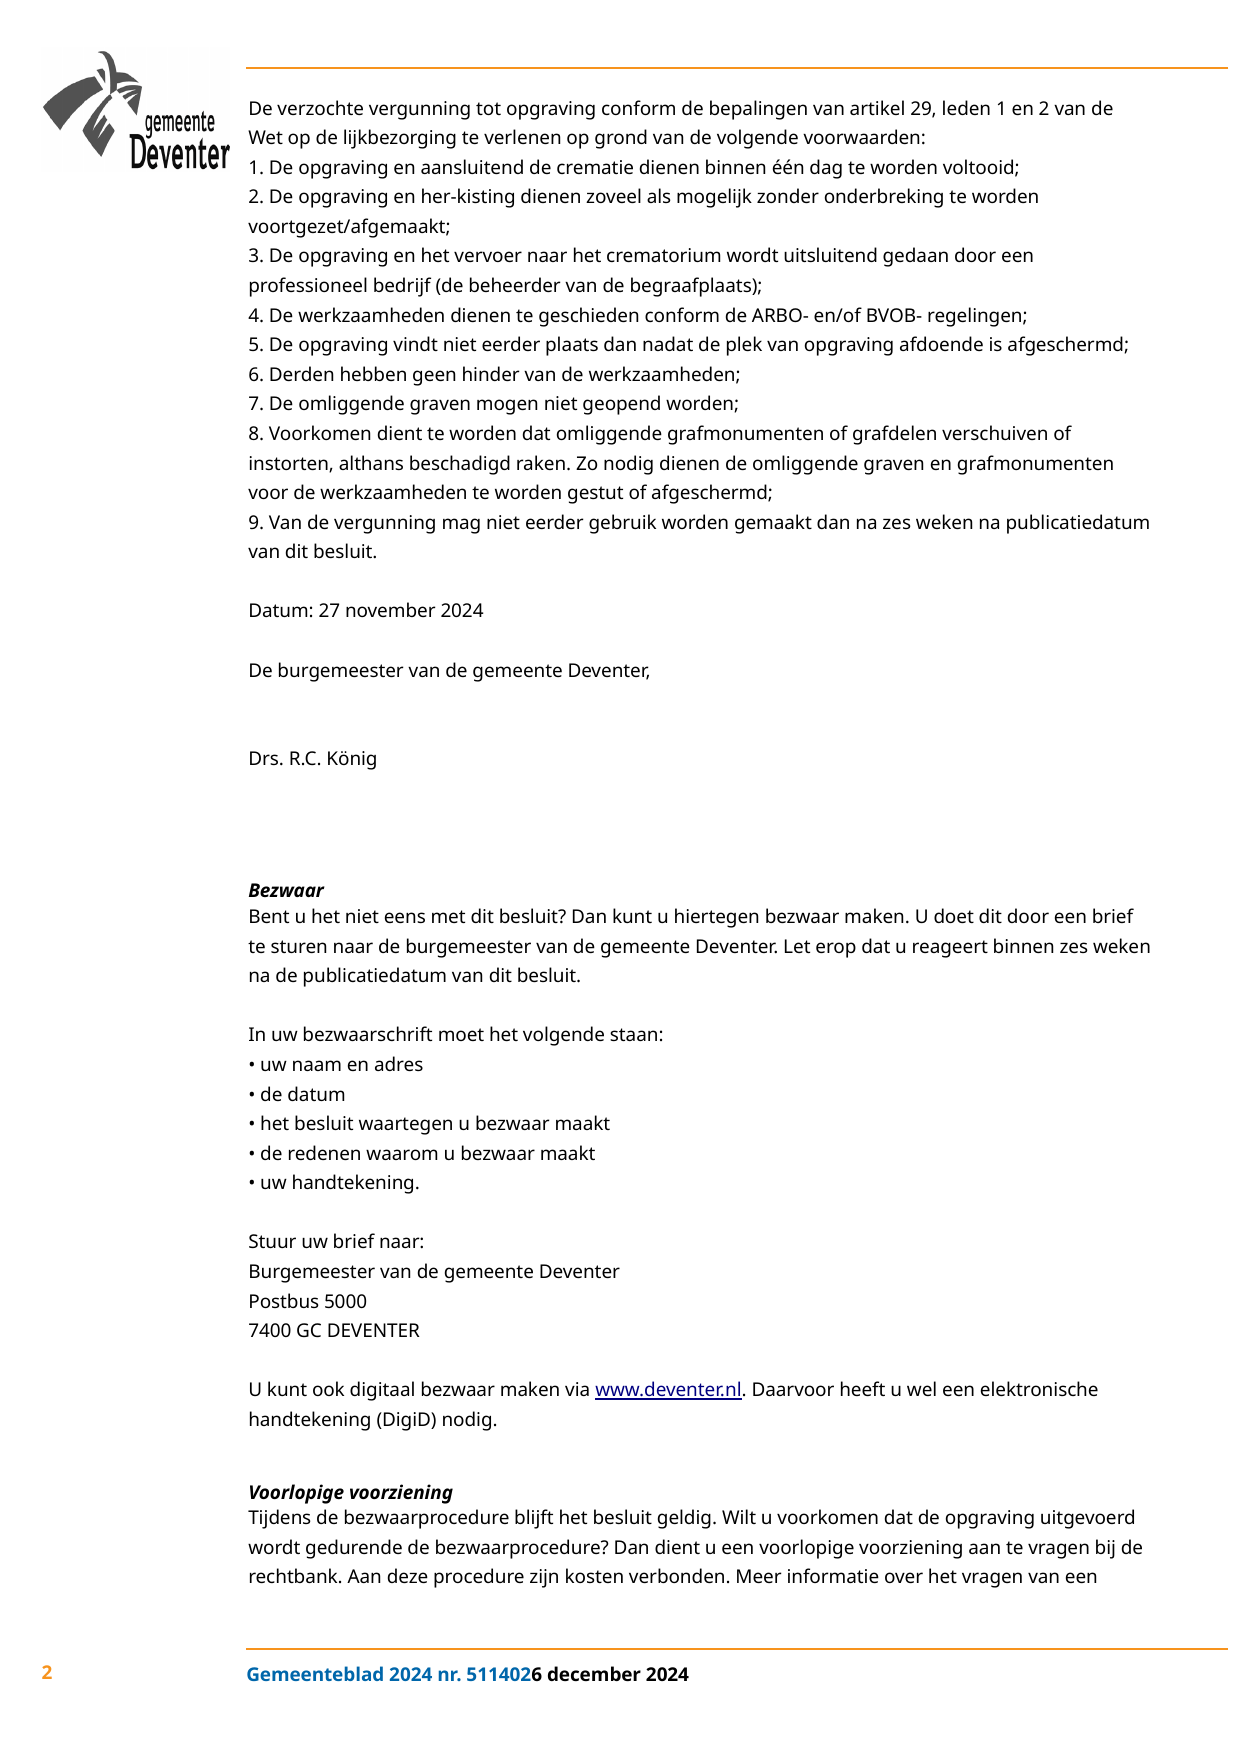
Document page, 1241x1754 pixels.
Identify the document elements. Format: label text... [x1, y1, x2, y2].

text 2. De opgraving en her-kisting dienen zoveel als mogelijk zonder onderbreking te worden voortgezet/afgemaakt; [248, 183, 1152, 239]
text • uw handtekening. [248, 1169, 1152, 1195]
text • de datum [248, 1081, 1152, 1106]
text 3. De opgraving en het vervoer naar het crematorium wordt uitsluitend gedaan door een professioneel bedrijf (de beheerder van de begraafplaats); [248, 243, 1152, 298]
text 7. De omliggende graven mogen niet geopend worden; [248, 391, 1152, 416]
text 9. Van de vergunning mag niet eerder gebruik worden gemaakt dan na zes weken na publicatiedatum van dit besluit. [248, 509, 1152, 564]
text In uw bezwaarschrift moet het volgende staan: [248, 1022, 1152, 1047]
text Bezwaar [248, 877, 1152, 903]
text • uw naam en adres [248, 1051, 1152, 1077]
text Bent u het niet eens met dit besluit? Dan kunt u hiertegen bezwaar maken. U doet dit door een brief te sturen naar de burgemeester van de gemeente Deventer. Let erop dat u reageert binnen zes weken na de publicatiedatum van dit besluit. [248, 903, 1152, 988]
text Datum: 27 november 2024 [248, 598, 1152, 623]
text Tijdens de bezwaarprocedure blijft het besluit geldig. Wilt u voorkomen dat de opgraving uitgevoerd wordt gedurende de bezwaarprocedure? Dan dient u een voorlopige voorziening aan te vragen bij de rechtbank. Aan deze procedure zijn kosten verbonden. Meer informatie over het vragen van een [248, 1504, 1152, 1589]
text 7400 GC DEVENTER [248, 1317, 1152, 1343]
text Burgemeester van de gemeente Deventer [248, 1258, 1152, 1284]
text 4. De werkzaamheden dienen te geschieden conform de ARBO- en/of BVOB- regelingen; [248, 302, 1152, 328]
text 1. De opgraving en aansluitend de crematie dienen binnen één dag te worden voltooid; [248, 154, 1152, 180]
text Drs. R.C. König [248, 746, 1152, 771]
text U kunt ook digitaal bezwaar maken via www.deventer.nl. Daarvoor heeft u wel een elektronische handtekening (DigiD) nodig. [248, 1377, 1152, 1432]
text 8. Voorkomen dient te worden dat omliggende grafmonumenten of grafdelen verschuiven of instorten, althans beschadigd raken. Zo nodig dienen de omliggende graven en grafmonumenten voor de werkzaamheden te worden gestut of afgeschermd; [248, 420, 1152, 505]
text Postbus 5000 [248, 1288, 1152, 1313]
text 6. Derden hebben geen hinder van de werkzaamheden; [248, 361, 1152, 387]
text De verzochte vergunning tot opgraving conform de bepalingen van artikel 29, leden 1 en 2 van de Wet op de lijkbezorging te verlenen op grond van de volgende voorwaarden: [248, 95, 1152, 150]
text 5. De opgraving vindt niet eerder plaats dan nadat de plek van opgraving afdoende is afgeschermd; [248, 331, 1152, 357]
text Voorlopige voorziening [248, 1479, 1152, 1504]
text • de redenen waarom u bezwaar maakt [248, 1140, 1152, 1166]
text • het besluit waartegen u bezwaar maakt [248, 1110, 1152, 1136]
picture [41, 47, 231, 172]
text Stuur uw brief naar: [248, 1229, 1152, 1254]
text De burgemeester van de gemeente Deventer, [248, 657, 1152, 683]
